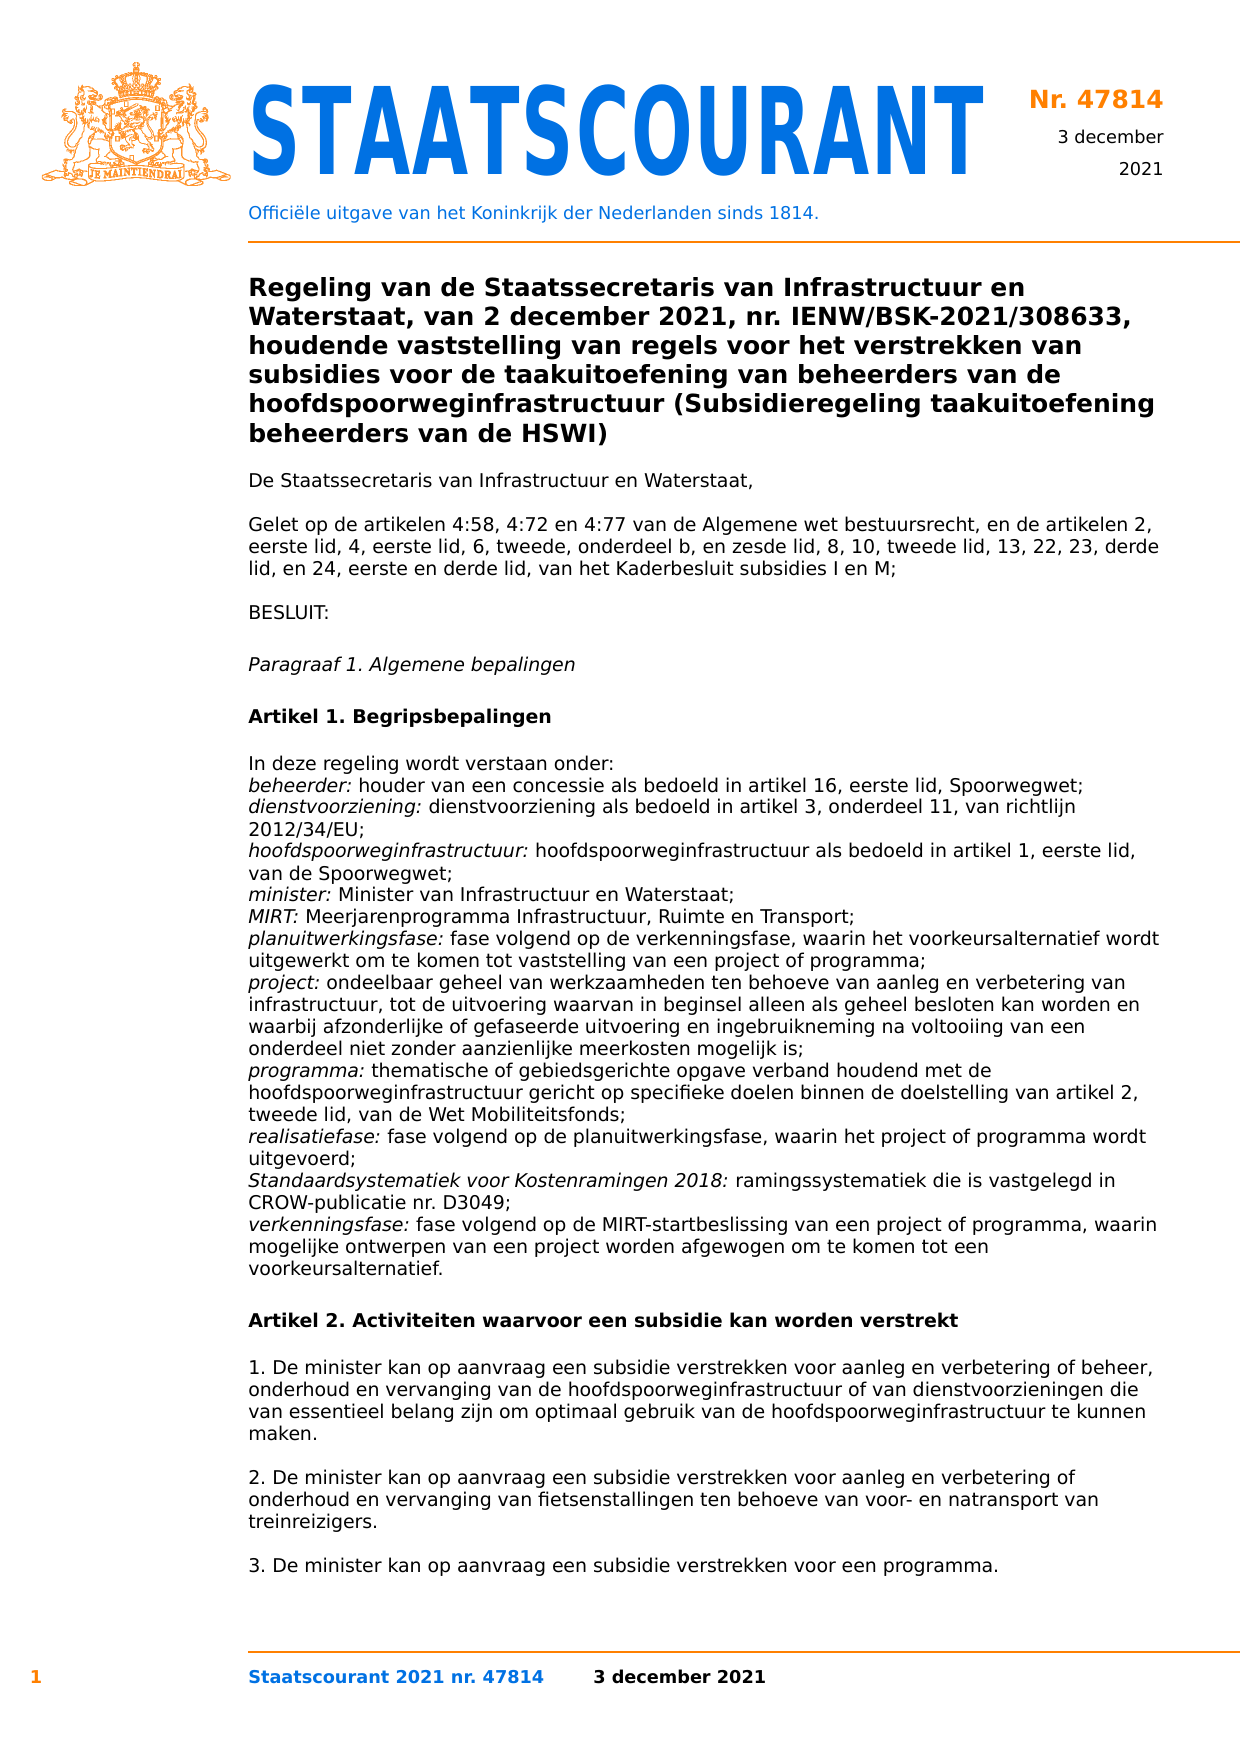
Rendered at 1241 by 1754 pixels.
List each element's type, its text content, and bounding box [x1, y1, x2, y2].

text hoofdspoorweginfrastructuur: hoofdspoorweginfrastructuur als bedoeld in artikel 1, eerste lid, van de Spoorwegwet; [248, 840, 1163, 884]
text 2. De minister kan op aanvraag een subsidie verstrekken voor aanleg en verbetering of onderhoud en vervanging van fietsenstallingen ten behoeve van voor- en natransport van treinreizigers. [248, 1467, 1163, 1533]
text verkenningsfase: fase volgend op de MIRT-startbeslissing van een project of programma, waarin mogelijke ontwerpen van een project worden afgewogen om te komen tot een voorkeursalternatief. [248, 1214, 1163, 1280]
text De Staatssecretaris van Infrastructuur en Waterstaat, [248, 470, 1163, 492]
text project: ondeelbaar geheel van werkzaamheden ten behoeve van aanleg en verbetering van infrastructuur, tot de uitvoering waarvan in beginsel alleen als geheel besloten kan worden en waarbij afzonderlijke of gefaseerde uitvoering en ingebruikneming na voltooiing van een onderdeel niet zonder aanzienlijke meerkosten mogelijk is; [248, 972, 1163, 1060]
subtitle Artikel 2. Activiteiten waarvoor een subsidie kan worden verstrekt [248, 1310, 1163, 1332]
text In deze regeling wordt verstaan onder: [248, 752, 1163, 774]
text dienstvoorziening: dienstvoorziening als bedoeld in artikel 3, onderdeel 11, van richtlijn 2012/34/EU; [248, 796, 1163, 840]
text programma: thematische of gebiedsgerichte opgave verband houdend met de hoofdspoorweginfrastructuur gericht op specifieke doelen binnen de doelstelling van artikel 2, tweede lid, van de Wet Mobiliteitsfonds; [248, 1060, 1163, 1126]
table_cell Officiële uitgave van het Koninkrijk der Nederlanden sinds 1814. [248, 203, 1240, 241]
text minister: Minister van Infrastructuur en Waterstaat; [248, 884, 1163, 906]
table_cell 3 december [998, 121, 1240, 153]
subtitle Regeling van de Staatssecretaris van Infrastructuur en Waterstaat, van 2 december 2021, nr. IENW/BSK-2021/308633, houdende vaststelling van regels voor het verstrekken van subsidies voor de taakuitoefening van beheerders van de hoofdspoorweginfrastructuur (Subsidieregeling taakuitoefening beheerders van de HSWI) [248, 273, 1163, 448]
text MIRT: Meerjarenprogramma Infrastructuur, Ruimte en Transport; [248, 906, 1163, 928]
subtitle Artikel 1. Begripsbepalingen [248, 706, 1163, 727]
text beheerder: houder van een concessie als bedoeld in artikel 16, eerste lid, Spoorwegwet; [248, 774, 1163, 796]
text planuitwerkingsfase: fase volgend op de verkenningsfase, waarin het voorkeursalternatief wordt uitgewerkt om te komen tot vaststelling van een project of programma; [248, 928, 1163, 972]
text BESLUIT: [248, 602, 1163, 623]
table_cell 2021 [998, 153, 1240, 203]
subtitle Paragraaf 1. Algemene bepalingen [248, 653, 1163, 676]
text 1. De minister kan op aanvraag een subsidie verstrekken voor aanleg en verbetering of beheer, onderhoud en vervanging van de hoofdspoorweginfrastructuur of van dienstvoorzieningen die van essentieel belang zijn om optimaal gebruik van de hoofdspoorweginfrastructuur te kunnen maken. [248, 1357, 1163, 1445]
text Standaardsystematiek voor Kostenramingen 2018: ramingssystematiek die is vastgelegd in CROW-publicatie nr. D3049; [248, 1170, 1163, 1214]
text Gelet op de artikelen 4:58, 4:72 en 4:77 van de Algemene wet bestuursrecht, en de artikelen 2, eerste lid, 4, eerste lid, 6, tweede, onderdeel b, en zesde lid, 8, 10, tweede lid, 13, 22, 23, derde lid, en 24, eerste en derde lid, van het Kaderbesluit subsidies I en M; [248, 514, 1163, 580]
text 3. De minister kan op aanvraag een subsidie verstrekken voor een programma. [248, 1554, 1163, 1577]
text realisatiefase: fase volgend op de planuitwerkingsfase, waarin het project of programma wordt uitgevoerd; [248, 1126, 1163, 1170]
table_header STAATSCOURANT [248, 62, 998, 203]
picture [41, 62, 231, 186]
table_header [25, 62, 248, 241]
table_header Nr. 47814 [998, 62, 1240, 121]
